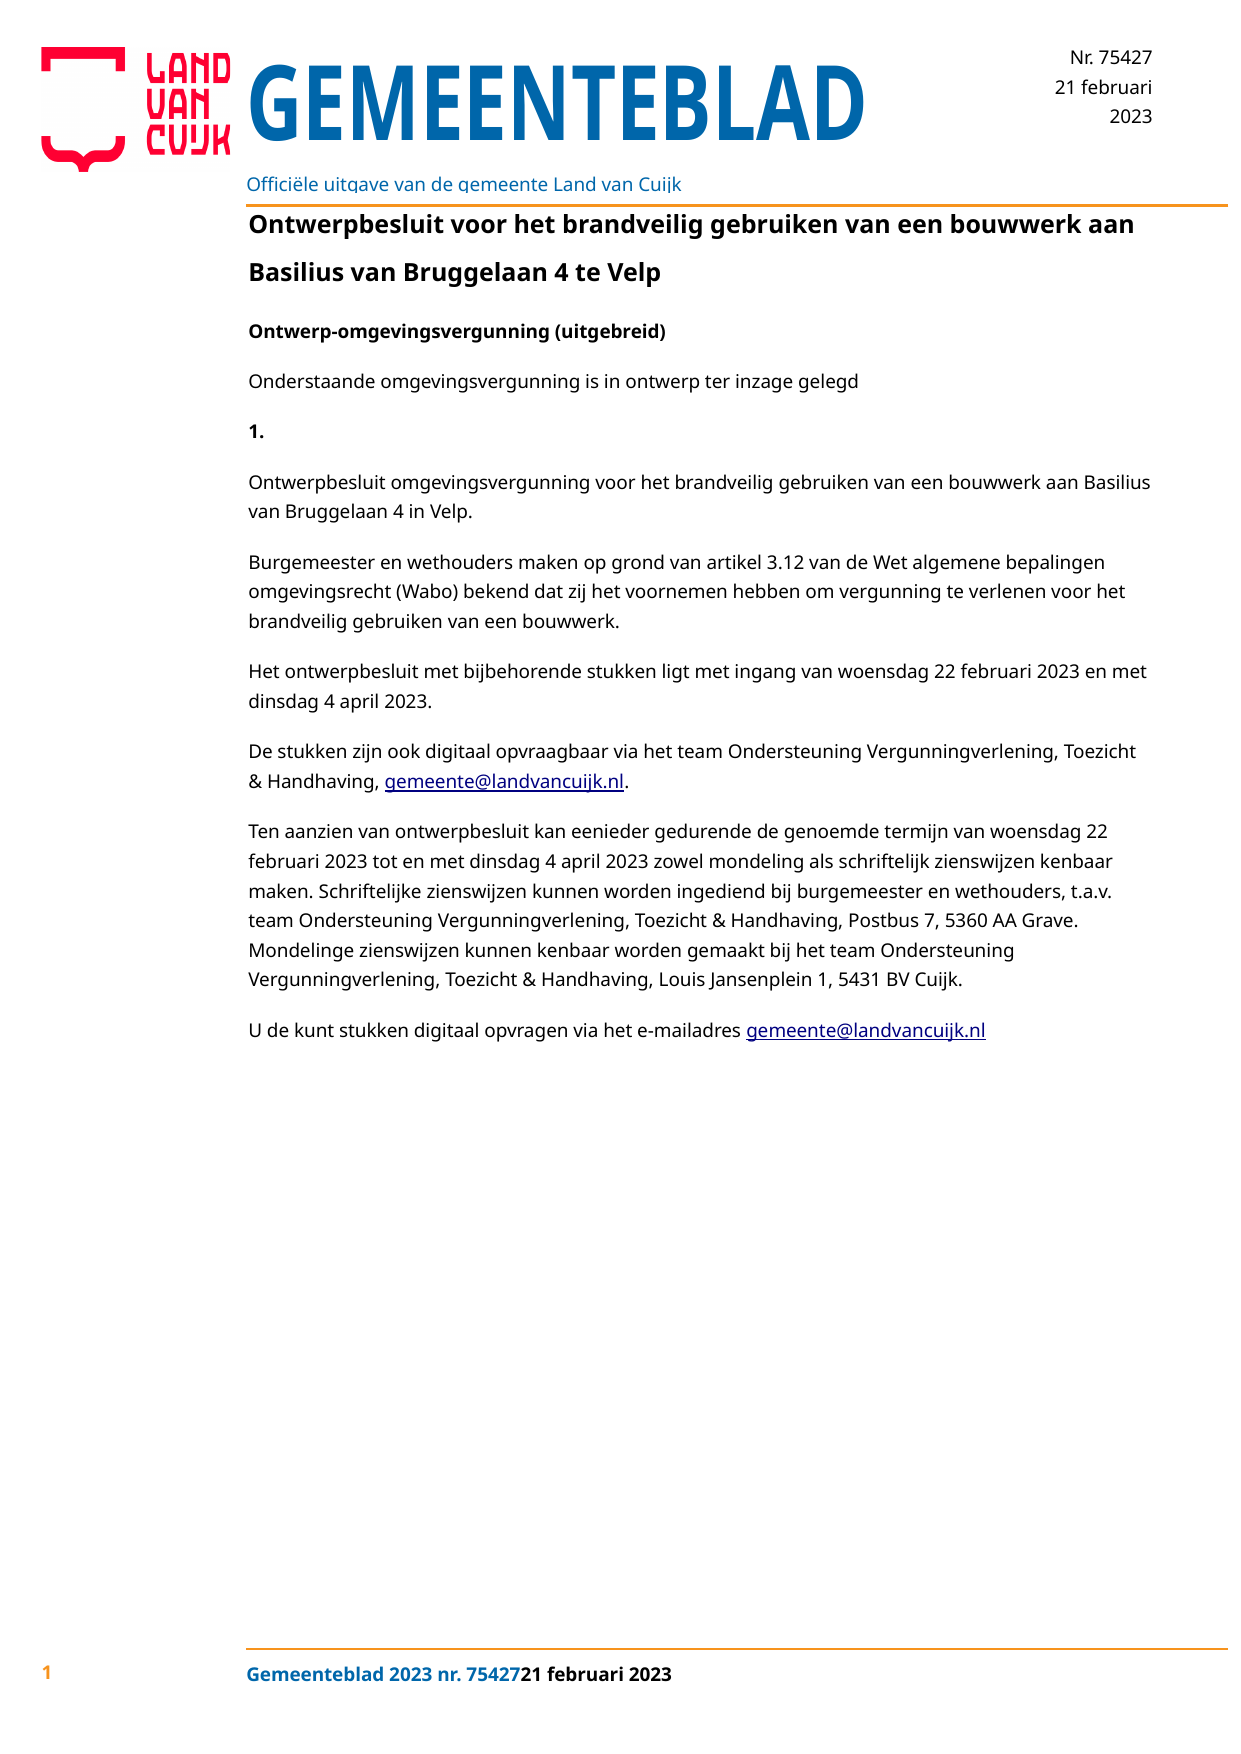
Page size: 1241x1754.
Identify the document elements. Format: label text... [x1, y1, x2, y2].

text Ontwerpbesluit omgevingsvergunning voor het brandveilig gebruiken van een bouwwerk aan Basilius van Bruggelaan 4 in Velp. [248, 469, 1152, 524]
text U de kunt stukken digitaal opvragen via het e-mailadres gemeente@landvancuijk.nl [248, 1017, 1152, 1043]
text Ontwerp-omgevingsvergunning (uitgebreid) [248, 318, 1152, 344]
text De stukken zijn ook digitaal opvraagbaar via het team Ondersteuning Vergunningverlening, Toezicht & Handhaving, gemeente@landvancuijk.nl. [248, 739, 1152, 794]
text 1. [248, 419, 1152, 444]
text Onderstaande omgevingsvergunning is in ontwerp ter inzage gelegd [248, 368, 1152, 394]
text Burgemeester en wethouders maken op grond van artikel 3.12 van de Wet algemene bepalingen omgevingsrecht (Wabo) bekend dat zij het voornemen hebben om vergunning te verlenen voor het brandveilig gebruiken van een bouwwerk. [248, 549, 1152, 634]
text Het ontwerpbesluit met bijbehorende stukken ligt met ingang van woensdag 22 februari 2023 en met dinsdag 4 april 2023. [248, 659, 1152, 714]
text Ontwerpbesluit voor het brandveilig gebruiken van een bouwwerk aan Basilius van Bruggelaan 4 te Velp [248, 207, 1152, 288]
text Ten aanzien van ontwerpbesluit kan eenieder gedurende de genoemde termijn van woensdag 22 februari 2023 tot en met dinsdag 4 april 2023 zowel mondeling als schriftelijk zienswijzen kenbaar maken. Schriftelijke zienswijzen kunnen worden ingediend bij burgemeester en wethouders, t.a.v. team Ondersteuning Vergunningverlening, Toezicht & Handhaving, Postbus 7, 5360 AA Grave. Mondelinge zienswijzen kunnen kenbaar worden gemaakt bij het team Ondersteuning Vergunningverlening, Toezicht & Handhaving, Louis Jansenplein 1, 5431 BV Cuijk. [248, 819, 1152, 992]
picture [41, 47, 231, 172]
